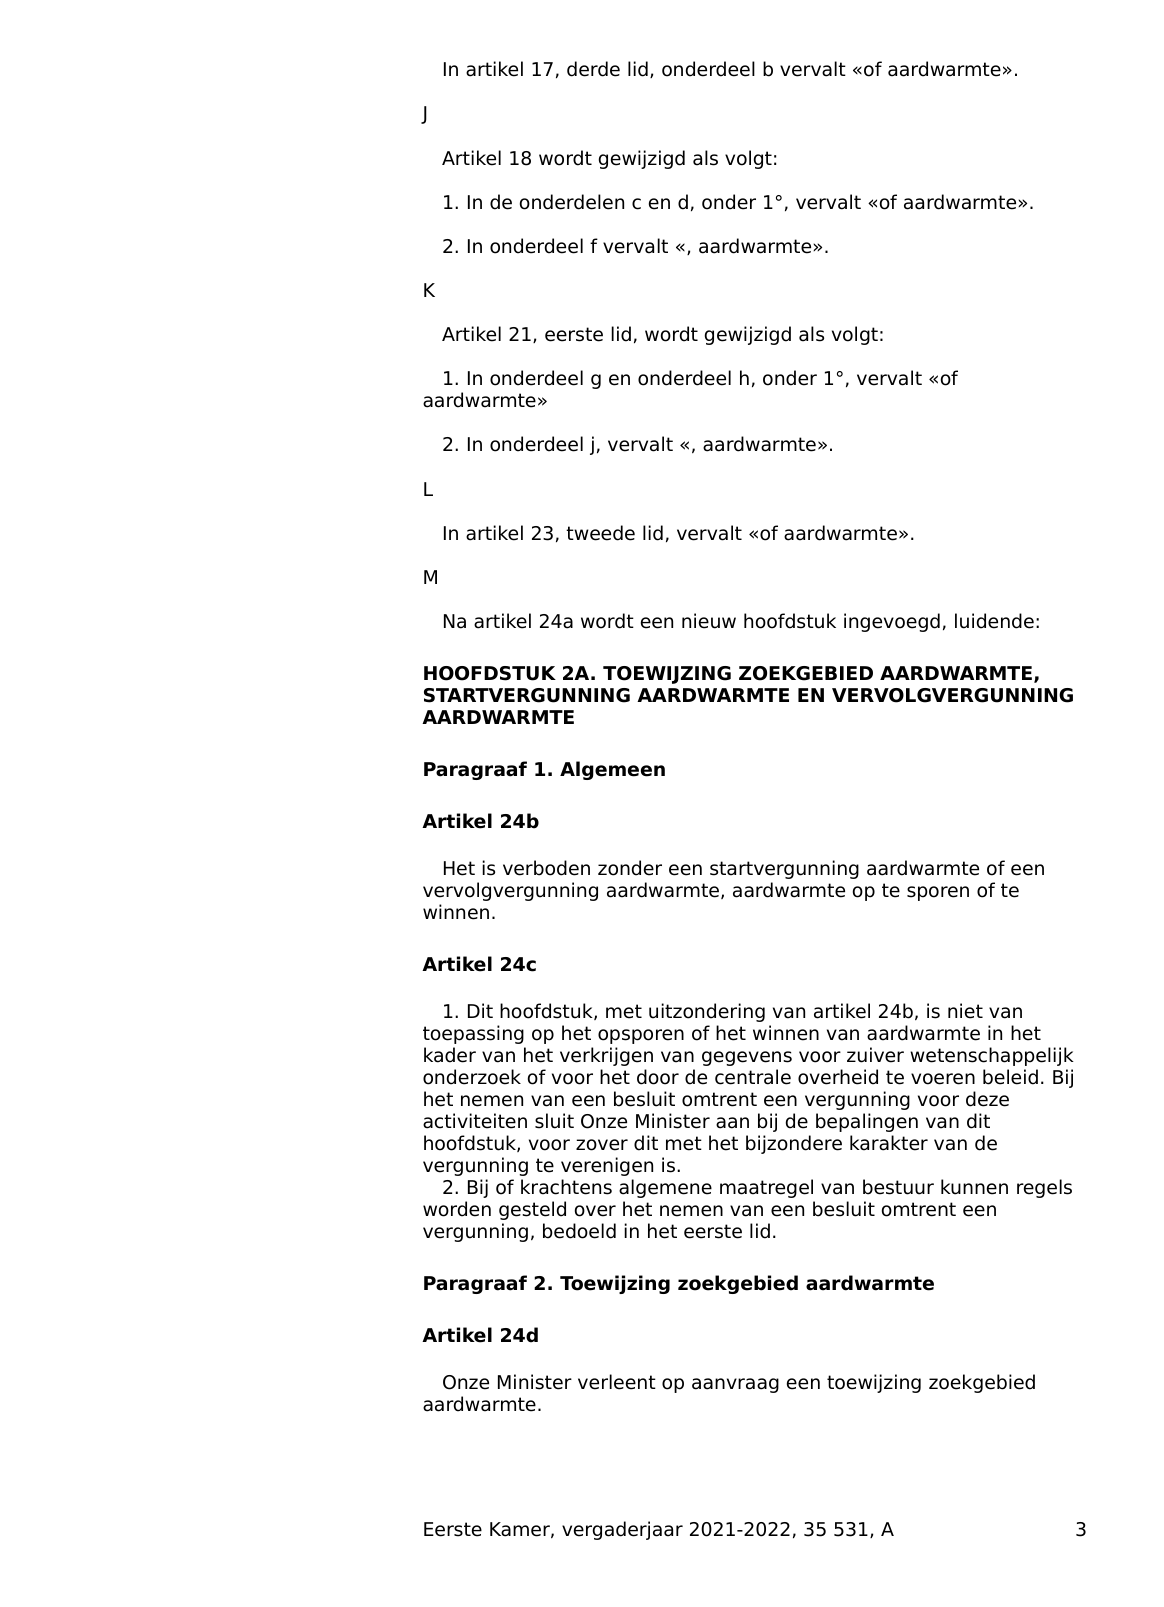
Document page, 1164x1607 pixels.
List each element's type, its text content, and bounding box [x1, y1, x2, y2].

text K [422, 280, 1087, 302]
text Onze Minister verleent op aanvraag een toewijzing zoekgebied aardwarmte. [422, 1372, 1087, 1416]
subtitle Artikel 24c [422, 954, 1087, 976]
text Artikel 18 wordt gewijzigd als volgt: [422, 147, 1087, 169]
text 2. Bij of krachtens algemene maatregel van bestuur kunnen regels worden gesteld over het nemen van een besluit omtrent een vergunning, bedoeld in het eerste lid. [422, 1177, 1087, 1243]
text 1. Dit hoofdstuk, met uitzondering van artikel 24b, is niet van toepassing op het opsporen of het winnen van aardwarmte in het kader van het verkrijgen van gegevens voor zuiver wetenschappelijk onderzoek of voor het door de centrale overheid te voeren beleid. Bij het nemen van een besluit omtrent een vergunning voor deze activiteiten sluit Onze Minister aan bij de bepalingen van dit hoofdstuk, voor zover dit met het bijzondere karakter van de vergunning te verenigen is. [422, 1001, 1087, 1177]
subtitle HOOFDSTUK 2A. TOEWIJZING ZOEKGEBIED AARDWARMTE, STARTVERGUNNING AARDWARMTE EN VERVOLGVERGUNNING AARDWARMTE [422, 663, 1087, 729]
text Het is verboden zonder een startvergunning aardwarmte of een vervolgvergunning aardwarmte, aardwarmte op te sporen of te winnen. [422, 858, 1087, 924]
text 2. In onderdeel f vervalt «, aardwarmte». [422, 236, 1087, 258]
text In artikel 23, tweede lid, vervalt «of aardwarmte». [422, 523, 1087, 545]
text 2. In onderdeel j, vervalt «, aardwarmte». [422, 434, 1087, 456]
text Artikel 21, eerste lid, wordt gewijzigd als volgt: [422, 324, 1087, 346]
subtitle Artikel 24d [422, 1324, 1087, 1347]
text Na artikel 24a wordt een nieuw hoofdstuk ingevoegd, luidende: [422, 611, 1087, 633]
text In artikel 17, derde lid, onderdeel b vervalt «of aardwarmte». [422, 59, 1087, 81]
subtitle Artikel 24b [422, 811, 1087, 833]
text 1. In onderdeel g en onderdeel h, onder 1°, vervalt «of aardwarmte» [422, 368, 1087, 412]
text L [422, 478, 1087, 501]
text M [422, 567, 1087, 589]
subtitle Paragraaf 1. Algemeen [422, 759, 1087, 781]
text 1. In de onderdelen c en d, onder 1°, vervalt «of aardwarmte». [422, 192, 1087, 213]
subtitle Paragraaf 2. Toewijzing zoekgebied aardwarmte [422, 1273, 1087, 1294]
text J [422, 103, 1087, 125]
